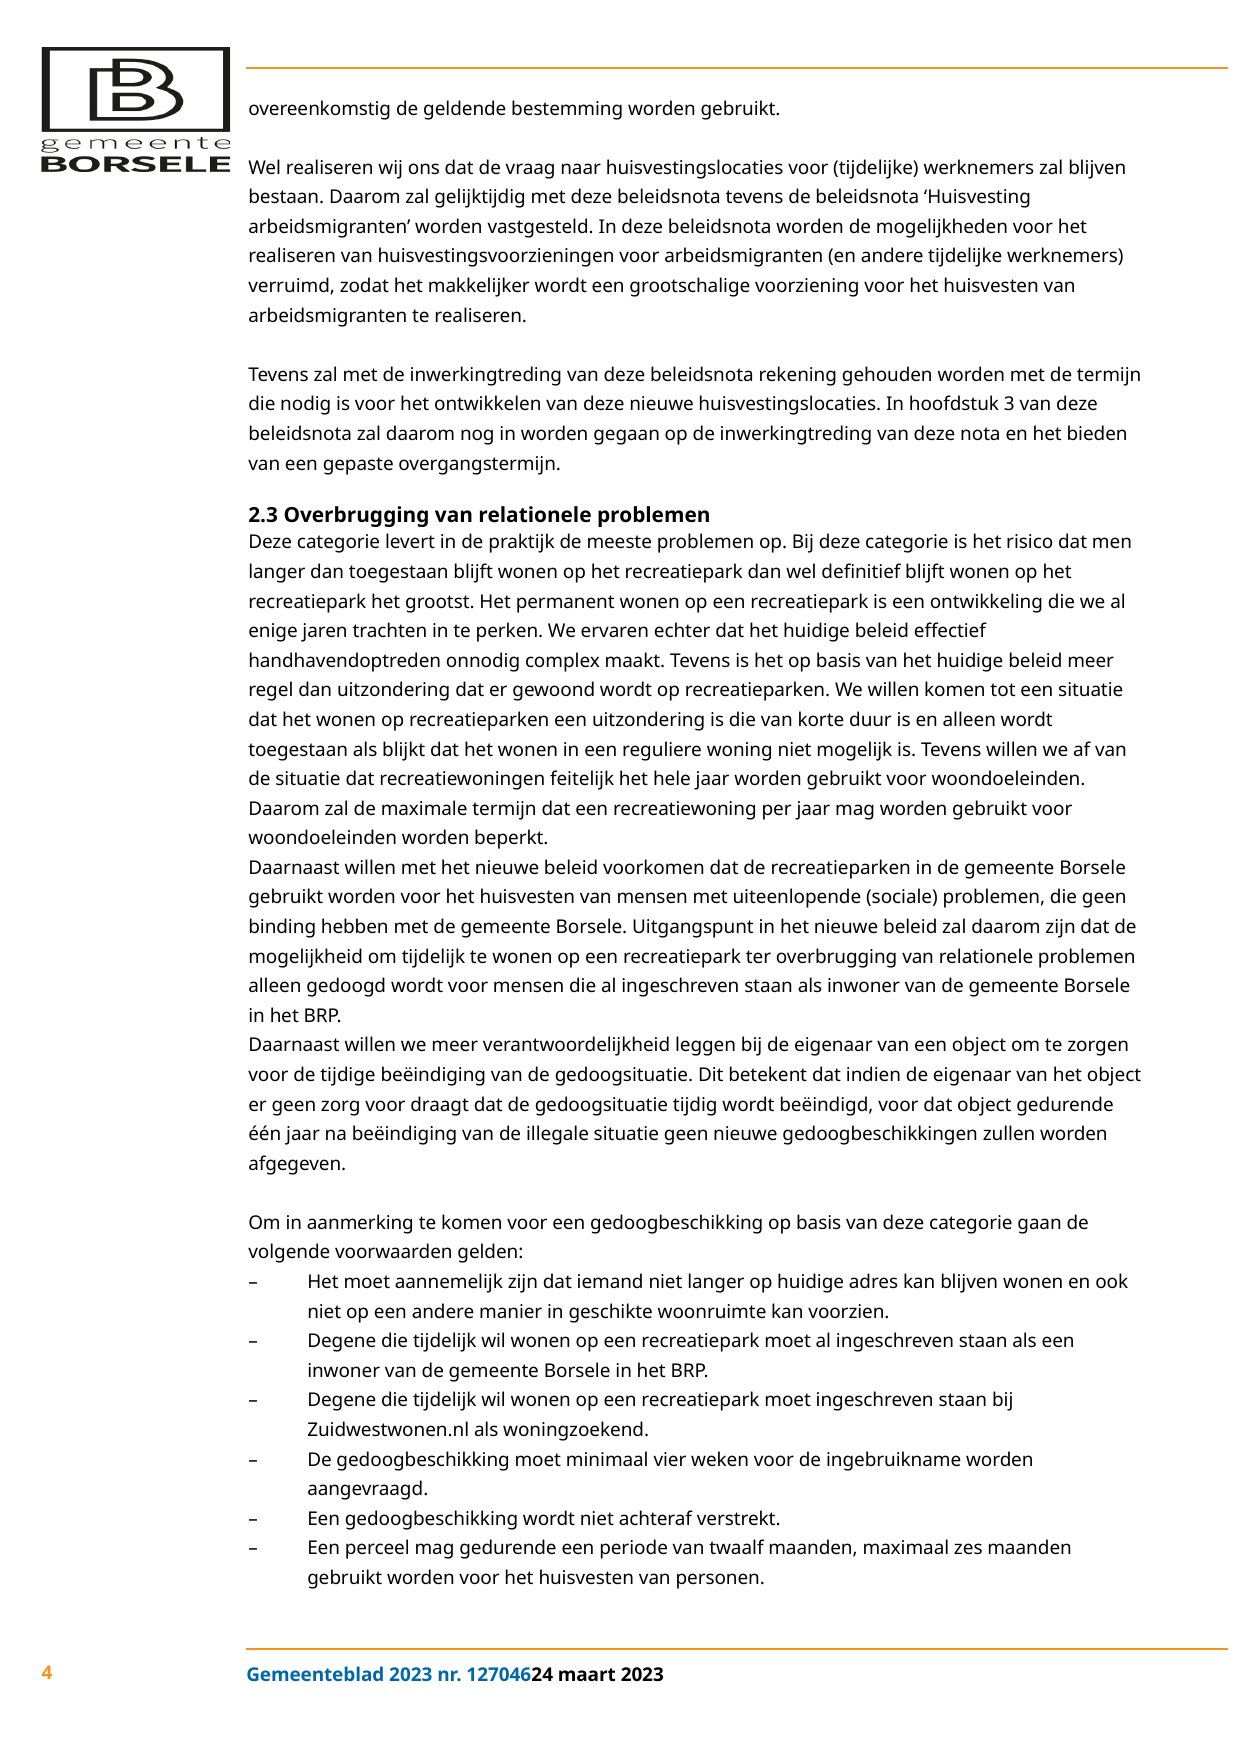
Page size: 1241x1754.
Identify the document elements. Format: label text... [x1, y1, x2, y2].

text Deze categorie levert in de praktijk de meeste problemen op. Bij deze categorie is het risico dat men langer dan toegestaan blijft wonen op het recreatiepark dan wel definitief blijft wonen op het recreatiepark het grootst. Het permanent wonen op een recreatiepark is een ontwikkeling die we al enige jaren trachten in te perken. We ervaren echter dat het huidige beleid effectief handhavendoptreden onnodig complex maakt. Tevens is het op basis van het huidige beleid meer regel dan uitzondering dat er gewoond wordt op recreatieparken. We willen komen tot een situatie dat het wonen op recreatieparken een uitzondering is die van korte duur is en alleen wordt toegestaan als blijkt dat het wonen in een reguliere woning niet mogelijk is. Tevens willen we af van de situatie dat recreatiewoningen feitelijk het hele jaar worden gebruikt voor woondoeleinden. Daarom zal de maximale termijn dat een recreatiewoning per jaar mag worden gebruikt voor woondoeleinden worden beperkt. [248, 529, 1152, 850]
text Om in aanmerking te komen voor een gedoogbeschikking op basis van deze categorie gaan de volgende voorwaarden gelden: [248, 1209, 1152, 1264]
text Daarnaast willen we meer verantwoordelijkheid leggen bij de eigenaar van een object om te zorgen voor de tijdige beëindiging van de gedoogsituatie. Dit betekent dat indien de eigenaar van het object er geen zorg voor draagt dat de gedoogsituatie tijdig wordt beëindigd, voor dat object gedurende één jaar na beëindiging van de illegale situatie geen nieuwe gedoogbeschikkingen zullen worden afgegeven. [248, 1032, 1152, 1176]
text 2.3 Overbrugging van relationele problemen [248, 500, 1152, 529]
list Een gedoogbeschikking wordt niet achteraf verstrekt. [248, 1505, 1152, 1531]
list Een perceel mag gedurende een periode van twaalf maanden, maximaal zes maanden gebruikt worden voor het huisvesten van personen. [248, 1534, 1152, 1590]
text Daarnaast willen met het nieuwe beleid voorkomen dat de recreatieparken in de gemeente Borsele gebruikt worden voor het huisvesten van mensen met uiteenlopende (sociale) problemen, die geen binding hebben met de gemeente Borsele. Uitgangspunt in het nieuwe beleid zal daarom zijn dat de mogelijkheid om tijdelijk te wonen op een recreatiepark ter overbrugging van relationele problemen alleen gedoogd wordt voor mensen die al ingeschreven staan als inwoner van de gemeente Borsele in het BRP. [248, 854, 1152, 1028]
text overeenkomstig de geldende bestemming worden gebruikt. [248, 95, 1152, 121]
text Wel realiseren wij ons dat de vraag naar huisvestingslocaties voor (tijdelijke) werknemers zal blijven bestaan. Daarom zal gelijktijdig met deze beleidsnota tevens de beleidsnota ‘Huisvesting arbeidsmigranten’ worden vastgesteld. In deze beleidsnota worden de mogelijkheden voor het realiseren van huisvestingsvoorzieningen voor arbeidsmigranten (en andere tijdelijke werknemers) verruimd, zodat het makkelijker wordt een grootschalige voorziening voor het huisvesten van arbeidsmigranten te realiseren. [248, 154, 1152, 328]
list De gedoogbeschikking moet minimaal vier weken voor de ingebruikname worden aangevraagd. [248, 1446, 1152, 1501]
list Degene die tijdelijk wil wonen op een recreatiepark moet ingeschreven staan bij Zuidwestwonen.nl als woningzoekend. [248, 1387, 1152, 1442]
list Degene die tijdelijk wil wonen op een recreatiepark moet al ingeschreven staan als een inwoner van de gemeente Borsele in het BRP. [248, 1327, 1152, 1383]
text Tevens zal met de inwerkingtreding van deze beleidsnota rekening gehouden worden met de termijn die nodig is voor het ontwikkelen van deze nieuwe huisvestingslocaties. In hoofdstuk 3 van deze beleidsnota zal daarom nog in worden gegaan op de inwerkingtreding van deze nota en het bieden van een gepaste overgangstermijn. [248, 361, 1152, 476]
list Het moet aannemelijk zijn dat iemand niet langer op huidige adres kan blijven wonen en ook niet op een andere manier in geschikte woonruimte kan voorzien. [248, 1268, 1152, 1323]
picture [41, 47, 231, 172]
